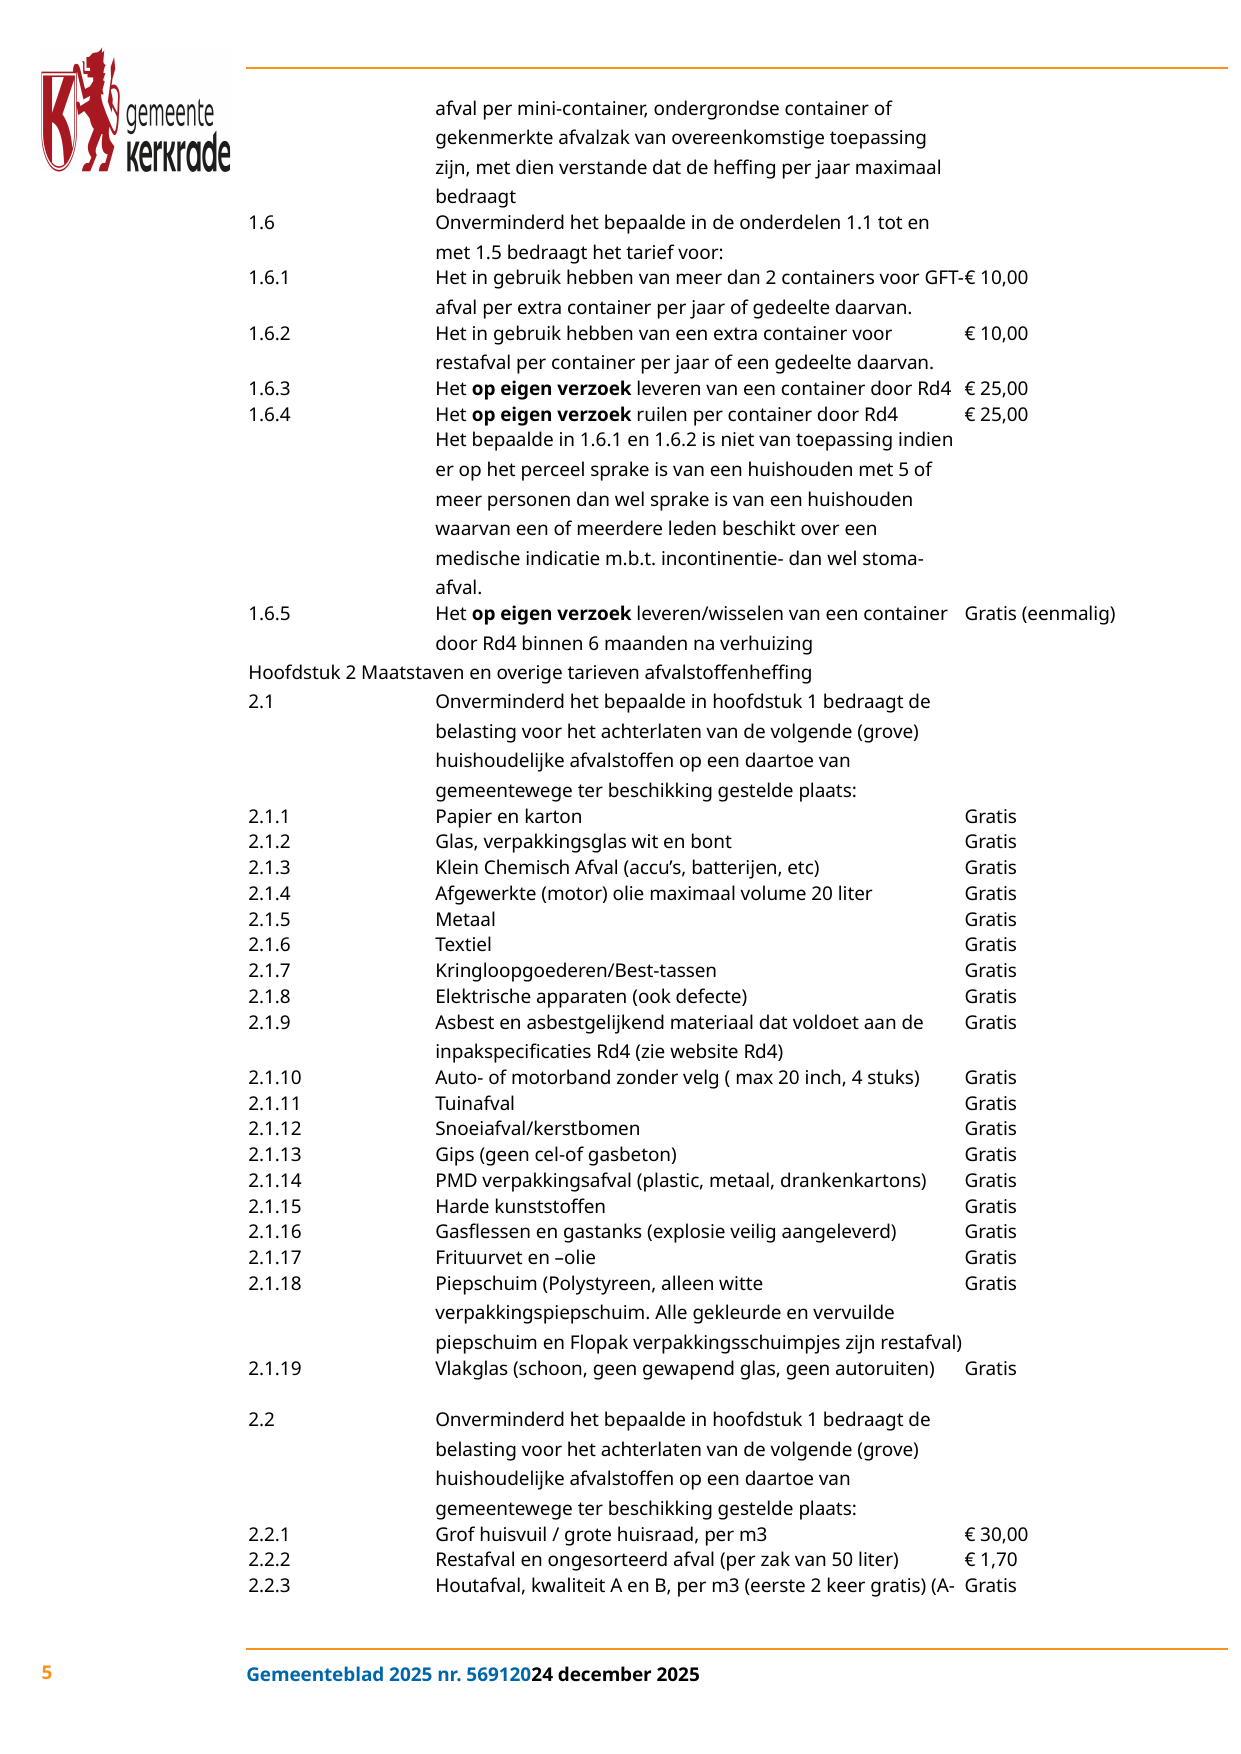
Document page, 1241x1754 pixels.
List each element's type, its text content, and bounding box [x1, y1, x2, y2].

table_cell Tuinafval [435, 1090, 964, 1116]
table_cell 2.1.13 [248, 1141, 435, 1167]
table_cell 2.1.6 [248, 932, 435, 957]
table_cell 2.1.8 [248, 983, 435, 1009]
table_cell Elektrische apparaten (ook defecte) [435, 983, 964, 1009]
table_cell Gratis [964, 958, 1152, 983]
table_cell Gratis [964, 1167, 1152, 1193]
table_cell Gratis [964, 932, 1152, 957]
table_cell Gratis [964, 829, 1152, 854]
table_cell Glas, verpakkingsglas wit en bont [435, 829, 964, 854]
table_cell [248, 1381, 435, 1406]
table_cell [248, 427, 435, 600]
table_cell Gasflessen en gastanks (explosie veilig aangeleverd) [435, 1219, 964, 1244]
table_cell 2.1.4 [248, 880, 435, 906]
table_cell 2.2.3 [248, 1572, 435, 1598]
table_cell 2.1.10 [248, 1064, 435, 1090]
table_cell Gratis [964, 1141, 1152, 1167]
table_cell 2.1.5 [248, 906, 435, 932]
table_cell Gips (geen cel-of gasbeton) [435, 1141, 964, 1167]
table_cell 1.6.5 [248, 600, 435, 656]
table_cell Frituurvet en –olie [435, 1244, 964, 1270]
table_cell [964, 209, 1152, 264]
table_cell Gratis [964, 1064, 1152, 1090]
table_header [964, 689, 1152, 803]
table_cell Gratis [964, 880, 1152, 906]
table_cell Gratis [964, 1572, 1152, 1598]
table_cell Het bepaalde in 1.6.1 en 1.6.2 is niet van toepassing indien er op het perceel sprake is van een huishouden met 5 of meer personen dan wel sprake is van een huishouden waarvan een of meerdere leden beschikt over een medische indicatie m.b.t. incontinentie- dan wel stoma-afval. [435, 427, 964, 600]
table_cell Kringloopgoederen/Best-tassen [435, 958, 964, 983]
table_cell Gratis [964, 1219, 1152, 1244]
table_cell 1.6.2 [248, 320, 435, 375]
table_cell [964, 1381, 1152, 1406]
table_cell Harde kunststoffen [435, 1193, 964, 1218]
table_cell € 25,00 [964, 401, 1152, 427]
table_cell Gratis [964, 1009, 1152, 1064]
table_cell Gratis [964, 803, 1152, 829]
picture [41, 47, 231, 172]
table_cell afval per mini-container, ondergrondse container of gekenmerkte afvalzak van overeenkomstige toepassing zijn, met dien verstande dat de heffing per jaar maximaal bedraagt [435, 95, 964, 209]
text Hoofdstuk 2 Maatstaven en overige tarieven afvalstoffenheffing [248, 659, 1152, 684]
table_cell Gratis [964, 1090, 1152, 1116]
table_cell 2.1.2 [248, 829, 435, 854]
table_cell 1.6.3 [248, 375, 435, 401]
table_cell Gratis [964, 1193, 1152, 1218]
table_cell Onverminderd het bepaalde in de onderdelen 1.1 tot en met 1.5 bedraagt het tarief voor: [435, 209, 964, 264]
table_cell Restafval en ongesorteerd afval (per zak van 50 liter) [435, 1547, 964, 1572]
table_cell 2.1.17 [248, 1244, 435, 1270]
table_cell € 30,00 [964, 1521, 1152, 1547]
table_cell Klein Chemisch Afval (accu’s, batterijen, etc) [435, 855, 964, 880]
table_cell Het op eigen verzoek leveren van een container door Rd4 [435, 375, 964, 401]
table_cell Asbest en asbestgelijkend materiaal dat voldoet aan de inpakspecificaties Rd4 (zie website Rd4) [435, 1009, 964, 1064]
table_cell Papier en karton [435, 803, 964, 829]
table_cell Gratis [964, 1244, 1152, 1270]
table_cell [964, 95, 1152, 209]
table_cell € 10,00 [964, 320, 1152, 375]
table_cell PMD verpakkingsafval (plastic, metaal, drankenkartons) [435, 1167, 964, 1193]
table_cell Gratis [964, 1355, 1152, 1381]
table_header 2.1 [248, 689, 435, 803]
table_cell Gratis [964, 1270, 1152, 1355]
table_header Onverminderd het bepaalde in hoofdstuk 1 bedraagt de belasting voor het achterlaten van de volgende (grove) huishoudelijke afvalstoffen op een daartoe van gemeentewege ter beschikking gestelde plaats: [435, 689, 964, 803]
table_cell Piepschuim (Polystyreen, alleen witte verpakkingspiepschuim. Alle gekleurde en vervuilde piepschuim en Flopak verpakkingsschuimpjes zijn restafval) [435, 1270, 964, 1355]
table_cell Het op eigen verzoek ruilen per container door Rd4 [435, 401, 964, 427]
table_cell 2.1.16 [248, 1219, 435, 1244]
table_cell 1.6.4 [248, 401, 435, 427]
table_cell 2.1.15 [248, 1193, 435, 1218]
table_cell [435, 1381, 964, 1406]
table_cell Gratis [964, 855, 1152, 880]
table_cell Gratis (eenmalig) [964, 600, 1152, 656]
table_cell 2.2 [248, 1406, 435, 1521]
table_cell 2.1.9 [248, 1009, 435, 1064]
table_cell 2.1.1 [248, 803, 435, 829]
table_cell Auto- of motorband zonder velg ( max 20 inch, 4 stuks) [435, 1064, 964, 1090]
table_cell [964, 427, 1152, 600]
table_cell Gratis [964, 1116, 1152, 1141]
table_cell Vlakglas (schoon, geen gewapend glas, geen autoruiten) [435, 1355, 964, 1381]
table_cell Afgewerkte (motor) olie maximaal volume 20 liter [435, 880, 964, 906]
table_cell 1.6.1 [248, 265, 435, 320]
table_cell 2.1.11 [248, 1090, 435, 1116]
table_cell € 10,00 [964, 265, 1152, 320]
table_cell Grof huisvuil / grote huisraad, per m3 [435, 1521, 964, 1547]
table_cell [964, 1406, 1152, 1521]
table_cell 2.1.12 [248, 1116, 435, 1141]
table_cell Onverminderd het bepaalde in hoofdstuk 1 bedraagt de belasting voor het achterlaten van de volgende (grove) huishoudelijke afvalstoffen op een daartoe van gemeentewege ter beschikking gestelde plaats: [435, 1406, 964, 1521]
table_cell Het in gebruik hebben van meer dan 2 containers voor GFT-afval per extra container per jaar of gedeelte daarvan. [435, 265, 964, 320]
table_cell 2.1.3 [248, 855, 435, 880]
table_cell Houtafval, kwaliteit A en B, per m3 (eerste 2 keer gratis) (A- [435, 1572, 964, 1598]
table_cell Het in gebruik hebben van een extra container voor restafval per container per jaar of een gedeelte daarvan. [435, 320, 964, 375]
table_cell 2.2.1 [248, 1521, 435, 1547]
table_cell Gratis [964, 983, 1152, 1009]
table_cell Gratis [964, 906, 1152, 932]
table_cell 2.2.2 [248, 1547, 435, 1572]
table_cell Snoeiafval/kerstbomen [435, 1116, 964, 1141]
table_cell Metaal [435, 906, 964, 932]
table_cell 1.6 [248, 209, 435, 264]
table_cell 2.1.7 [248, 958, 435, 983]
table_cell € 1,70 [964, 1547, 1152, 1572]
table_cell Textiel [435, 932, 964, 957]
table_cell 2.1.18 [248, 1270, 435, 1355]
table_cell Het op eigen verzoek leveren/wisselen van een container door Rd4 binnen 6 maanden na verhuizing [435, 600, 964, 656]
table_cell € 25,00 [964, 375, 1152, 401]
table_cell [248, 95, 435, 209]
table_cell 2.1.19 [248, 1355, 435, 1381]
table_cell 2.1.14 [248, 1167, 435, 1193]
